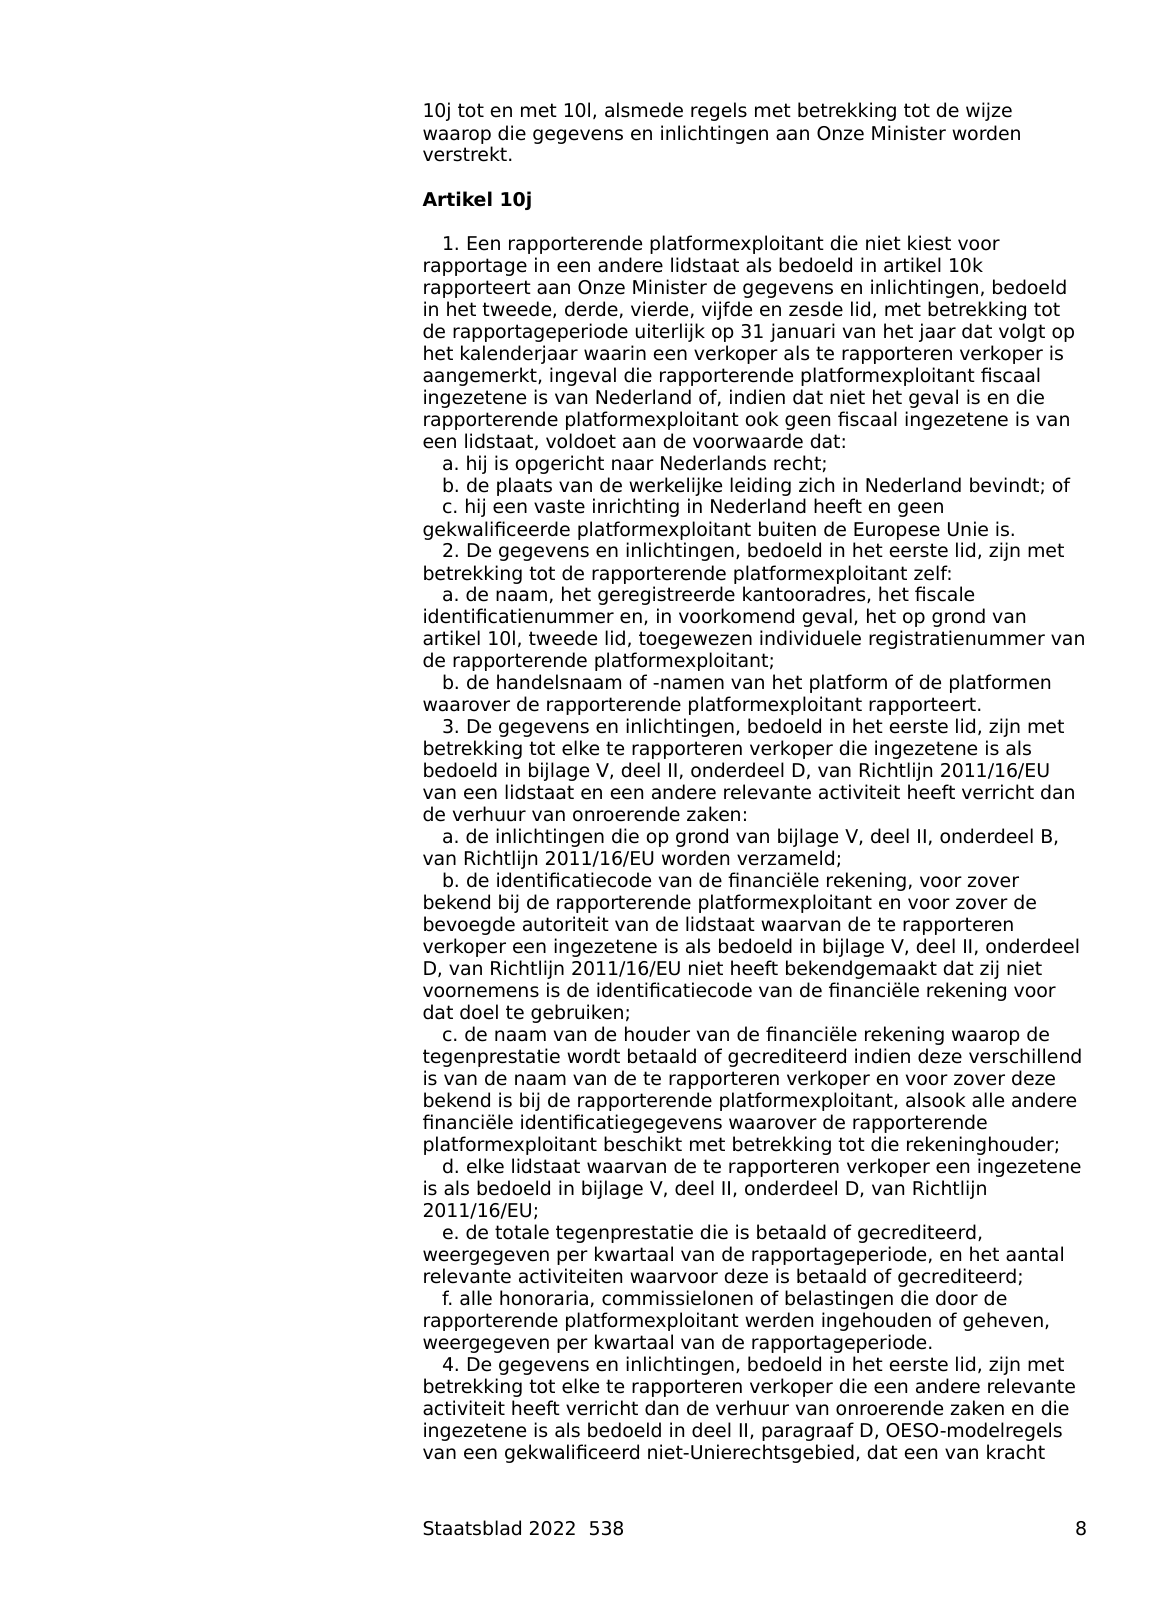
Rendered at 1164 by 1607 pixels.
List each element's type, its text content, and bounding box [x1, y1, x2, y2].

text b. de handelsnaam of -namen van het platform of de platformen waarover de rapporterende platformexploitant rapporteert. [422, 672, 1087, 716]
text a. de inlichtingen die op grond van bijlage V, deel II, onderdeel B, van Richtlijn 2011/16/EU worden verzameld; [422, 826, 1087, 870]
text b. de identificatiecode van de financiële rekening, voor zover bekend bij de rapporterende platformexploitant en voor zover de bevoegde autoriteit van de lidstaat waarvan de te rapporteren verkoper een ingezetene is als bedoeld in bijlage V, deel II, onderdeel D, van Richtlijn 2011/16/EU niet heeft bekendgemaakt dat zij niet voornemens is de identificatiecode van de financiële rekening voor dat doel te gebruiken; [422, 870, 1087, 1024]
text f. alle honoraria, commissielonen of belastingen die door de rapporterende platformexploitant werden ingehouden of geheven, weergegeven per kwartaal van de rapportageperiode. [422, 1288, 1087, 1354]
text 3. De gegevens en inlichtingen, bedoeld in het eerste lid, zijn met betrekking tot elke te rapporteren verkoper die ingezetene is als bedoeld in bijlage V, deel II, onderdeel D, van Richtlijn 2011/16/EU van een lidstaat en een andere relevante activiteit heeft verricht dan de verhuur van onroerende zaken: [422, 716, 1087, 826]
text b. de plaats van de werkelijke leiding zich in Nederland bevindt; of [422, 474, 1087, 496]
text 1. Een rapporterende platformexploitant die niet kiest voor rapportage in een andere lidstaat als bedoeld in artikel 10k rapporteert aan Onze Minister de gegevens en inlichtingen, bedoeld in het tweede, derde, vierde, vijfde en zesde lid, met betrekking tot de rapportageperiode uiterlijk op 31 januari van het jaar dat volgt op het kalenderjaar waarin een verkoper als te rapporteren verkoper is aangemerkt, ingeval die rapporterende platformexploitant fiscaal ingezetene is van Nederland of, indien dat niet het geval is en die rapporterende platformexploitant ook geen fiscaal ingezetene is van een lidstaat, voldoet aan de voorwaarde dat: [422, 233, 1087, 452]
text 2. De gegevens en inlichtingen, bedoeld in het eerste lid, zijn met betrekking tot de rapporterende platformexploitant zelf: [422, 540, 1087, 584]
text d. elke lidstaat waarvan de te rapporteren verkoper een ingezetene is als bedoeld in bijlage V, deel II, onderdeel D, van Richtlijn 2011/16/EU; [422, 1156, 1087, 1222]
text a. de naam, het geregistreerde kantooradres, het fiscale identificatienummer en, in voorkomend geval, het op grond van artikel 10l, tweede lid, toegewezen individuele registratienummer van de rapporterende platformexploitant; [422, 584, 1087, 672]
text 10j tot en met 10l, alsmede regels met betrekking tot de wijze waarop die gegevens en inlichtingen aan Onze Minister worden verstrekt. [422, 100, 1087, 166]
subtitle Artikel 10j [422, 188, 1087, 211]
text 4. De gegevens en inlichtingen, bedoeld in het eerste lid, zijn met betrekking tot elke te rapporteren verkoper die een andere relevante activiteit heeft verricht dan de verhuur van onroerende zaken en die ingezetene is als bedoeld in deel II, paragraaf D, OESO-modelregels van een gekwalificeerd niet-Unierechtsgebied, dat een van kracht [422, 1354, 1087, 1463]
text c. hij een vaste inrichting in Nederland heeft en geen gekwalificeerde platformexploitant buiten de Europese Unie is. [422, 496, 1087, 540]
text a. hij is opgericht naar Nederlands recht; [422, 452, 1087, 474]
text c. de naam van de houder van de financiële rekening waarop de tegenprestatie wordt betaald of gecrediteerd indien deze verschillend is van de naam van de te rapporteren verkoper en voor zover deze bekend is bij de rapporterende platformexploitant, alsook alle andere financiële identificatiegegevens waarover de rapporterende platformexploitant beschikt met betrekking tot die rekeninghouder; [422, 1024, 1087, 1156]
text e. de totale tegenprestatie die is betaald of gecrediteerd, weergegeven per kwartaal van de rapportageperiode, en het aantal relevante activiteiten waarvoor deze is betaald of gecrediteerd; [422, 1222, 1087, 1288]
